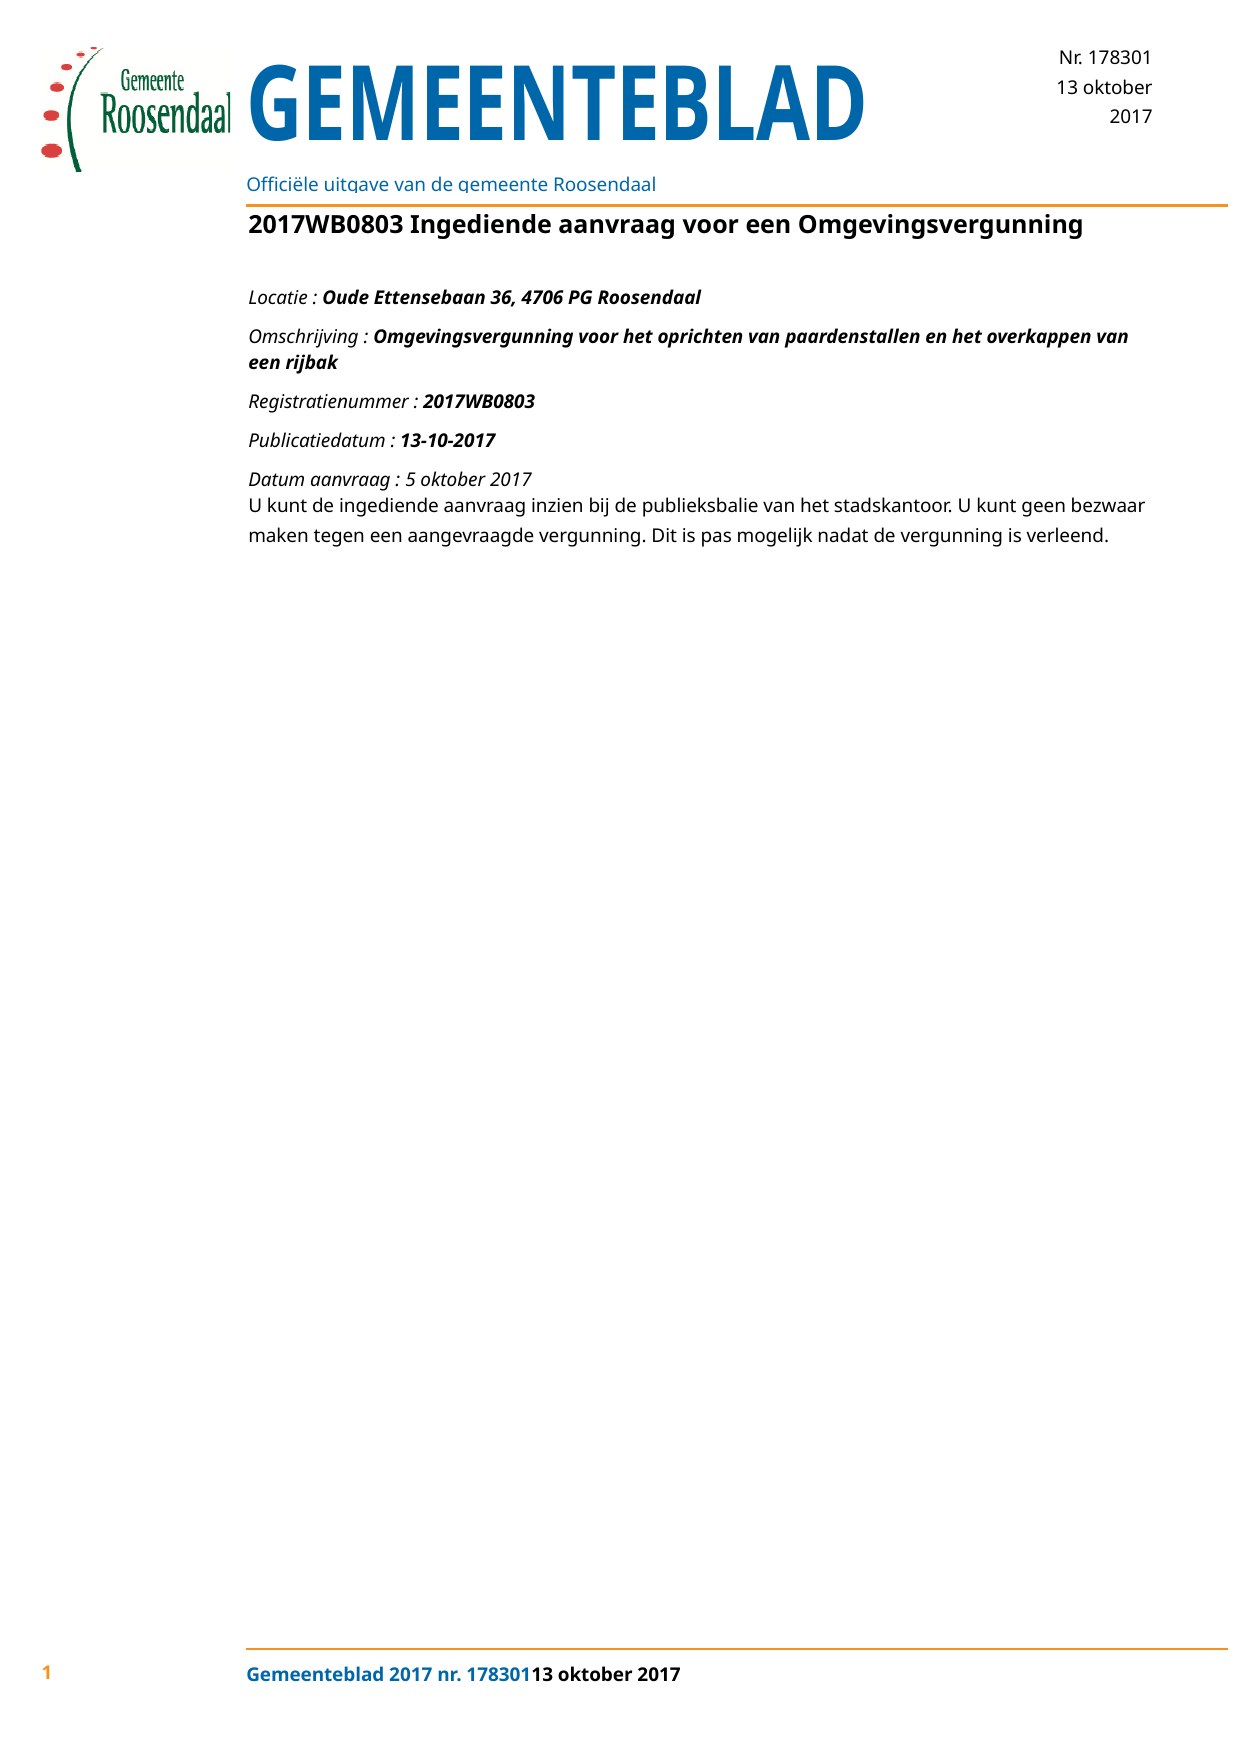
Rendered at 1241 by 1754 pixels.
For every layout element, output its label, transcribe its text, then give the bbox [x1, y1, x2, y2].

text Publicatiedatum : 13-10-2017 [248, 427, 1152, 453]
text U kunt de ingediende aanvraag inzien bij de publieksbalie van het stadskantoor. U kunt geen bezwaar maken tegen een aangevraagde vergunning. Dit is pas mogelijk nadat de vergunning is verleend. [248, 492, 1152, 548]
text Omschrijving : Omgevingsvergunning voor het oprichten van paardenstallen en het overkappen van een rijbak [248, 323, 1152, 374]
text Datum aanvraag : 5 oktober 2017 [248, 467, 1152, 492]
picture [41, 47, 231, 172]
text 2017WB0803 Ingediende aanvraag voor een Omgevingsvergunning [248, 207, 1152, 241]
text Locatie : Oude Ettensebaan 36, 4706 PG Roosendaal [248, 284, 1152, 309]
text Registratienummer : 2017WB0803 [248, 388, 1152, 414]
